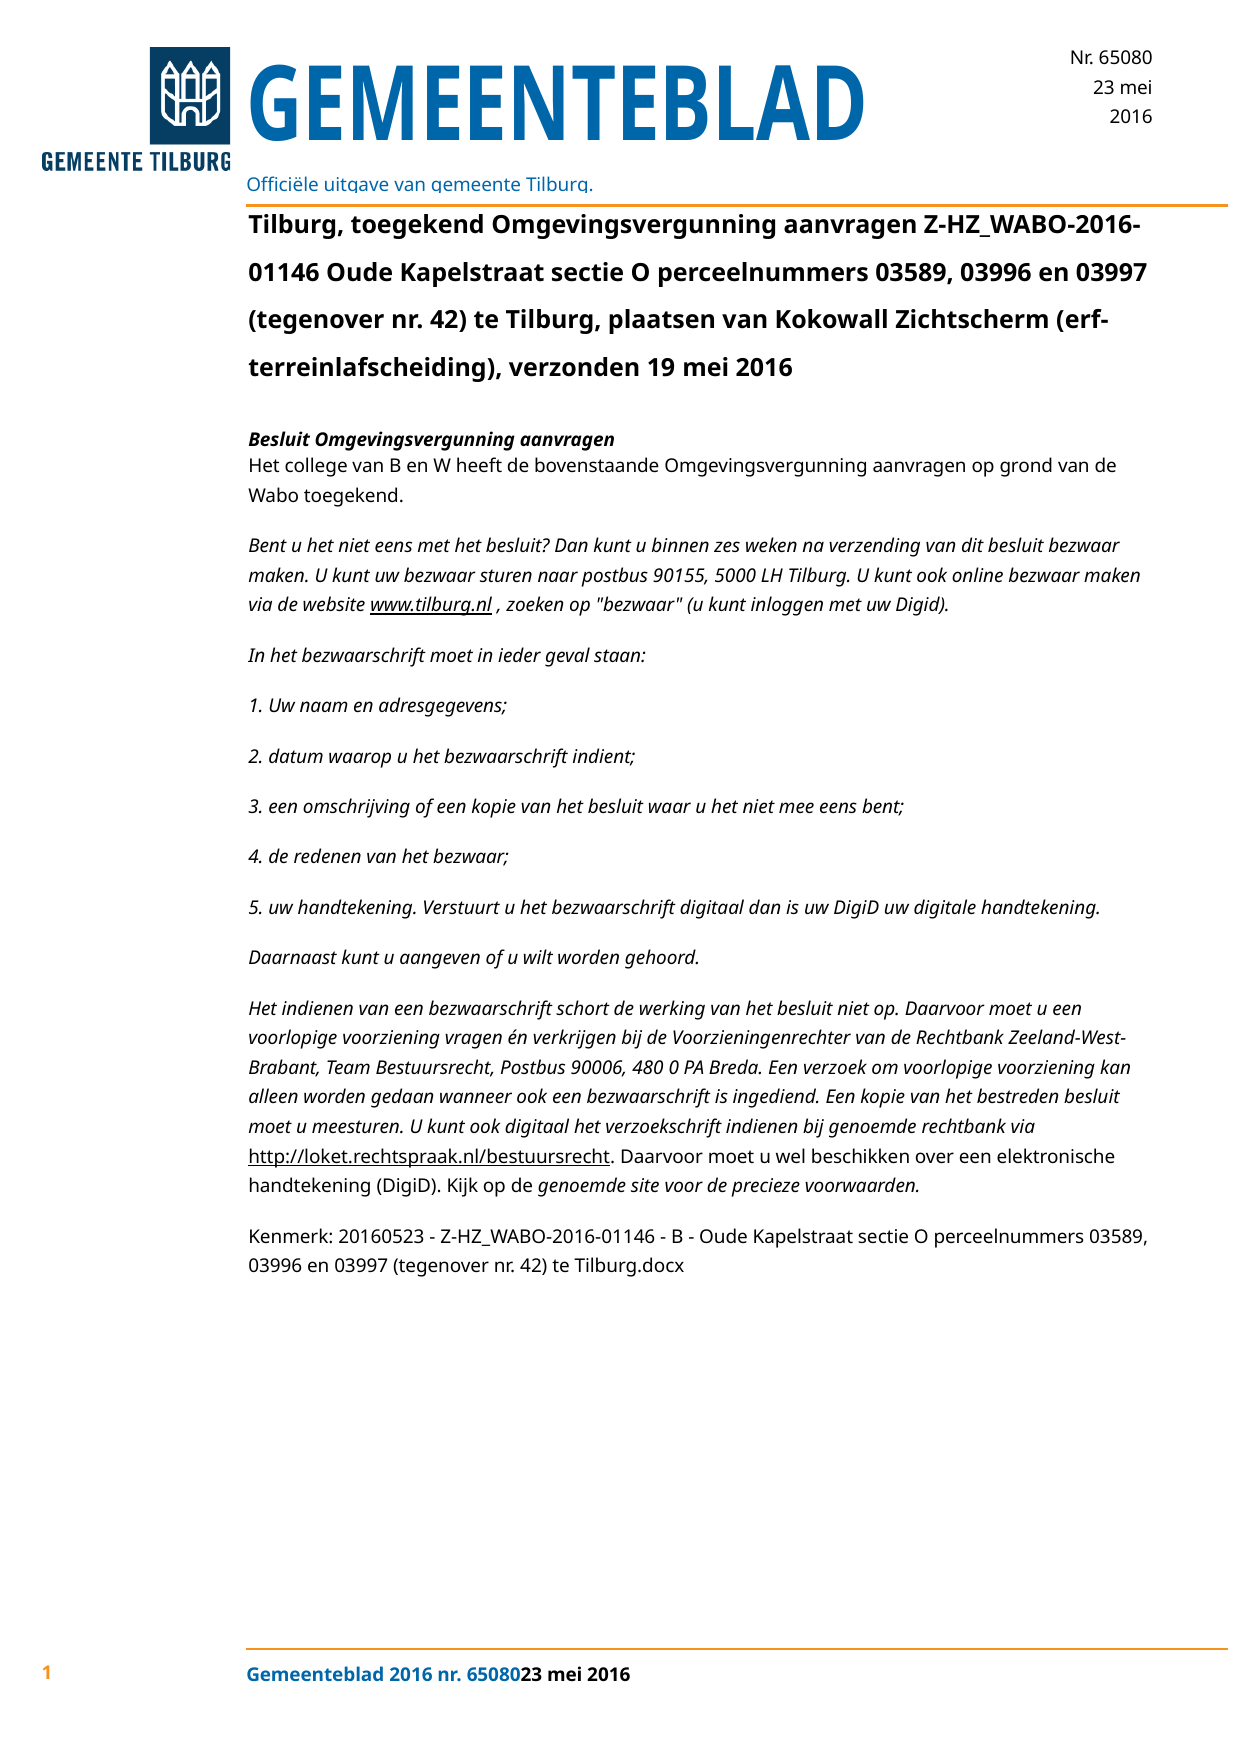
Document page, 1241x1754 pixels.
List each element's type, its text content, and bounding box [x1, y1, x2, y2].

text In het bezwaarschrift moet in ieder geval staan: [248, 642, 1152, 668]
text Het college van B en W heeft de bovenstaande Omgevingsvergunning aanvragen op grond van de Wabo toegekend. [248, 452, 1152, 508]
text Besluit Omgevingsvergunning aanvragen [248, 427, 1152, 452]
text 4. de redenen van het bezwaar; [248, 844, 1152, 869]
text Kenmerk: 20160523 - Z-HZ_WABO-2016-01146 - B - Oude Kapelstraat sectie O perceelnummers 03589, 03996 en 03997 (tegenover nr. 42) te Tilburg.docx [248, 1223, 1152, 1278]
text 2. datum waarop u het bezwaarschrift indient; [248, 743, 1152, 768]
text Daarnaast kunt u aangeven of u wilt worden gehoord. [248, 944, 1152, 970]
text 1. Uw naam en adresgegevens; [248, 692, 1152, 718]
text 3. een omschrijving of een kopie van het besluit waar u het niet mee eens bent; [248, 793, 1152, 819]
text Het indienen van een bezwaarschrift schort de werking van het besluit niet op. Daarvoor moet u een voorlopige voorziening vragen én verkrijgen bij de Voorzieningenrechter van de Rechtbank Zeeland-West-Brabant, Team Bestuursrecht, Postbus 90006, 480 0 PA Breda. Een verzoek om voorlopige voorziening kan alleen worden gedaan wanneer ook een bezwaarschrift is ingediend. Een kopie van het bestreden besluit moet u meesturen. U kunt ook digitaal het verzoekschrift indienen bij genoemde rechtbank via http://loket.rechtspraak.nl/bestuursrecht. Daarvoor moet u wel beschikken over een elektronische handtekening (DigiD). Kijk op de genoemde site voor de precieze voorwaarden. [248, 995, 1152, 1198]
text Bent u het niet eens met het besluit? Dan kunt u binnen zes weken na verzending van dit besluit bezwaar maken. U kunt uw bezwaar sturen naar postbus 90155, 5000 LH Tilburg. U kunt ook online bezwaar maken via de website www.tilburg.nl , zoeken op "bezwaar" (u kunt inloggen met uw Digid). [248, 532, 1152, 617]
picture [41, 47, 231, 172]
text Tilburg, toegekend Omgevingsvergunning aanvragen Z-HZ_WABO-2016-01146 Oude Kapelstraat sectie O perceelnummers 03589, 03996 en 03997 (tegenover nr. 42) te Tilburg, plaatsen van Kokowall Zichtscherm (erf-terreinlafscheiding), verzonden 19 mei 2016 [248, 207, 1152, 384]
text 5. uw handtekening. Verstuurt u het bezwaarschrift digitaal dan is uw DigiD uw digitale handtekening. [248, 894, 1152, 920]
